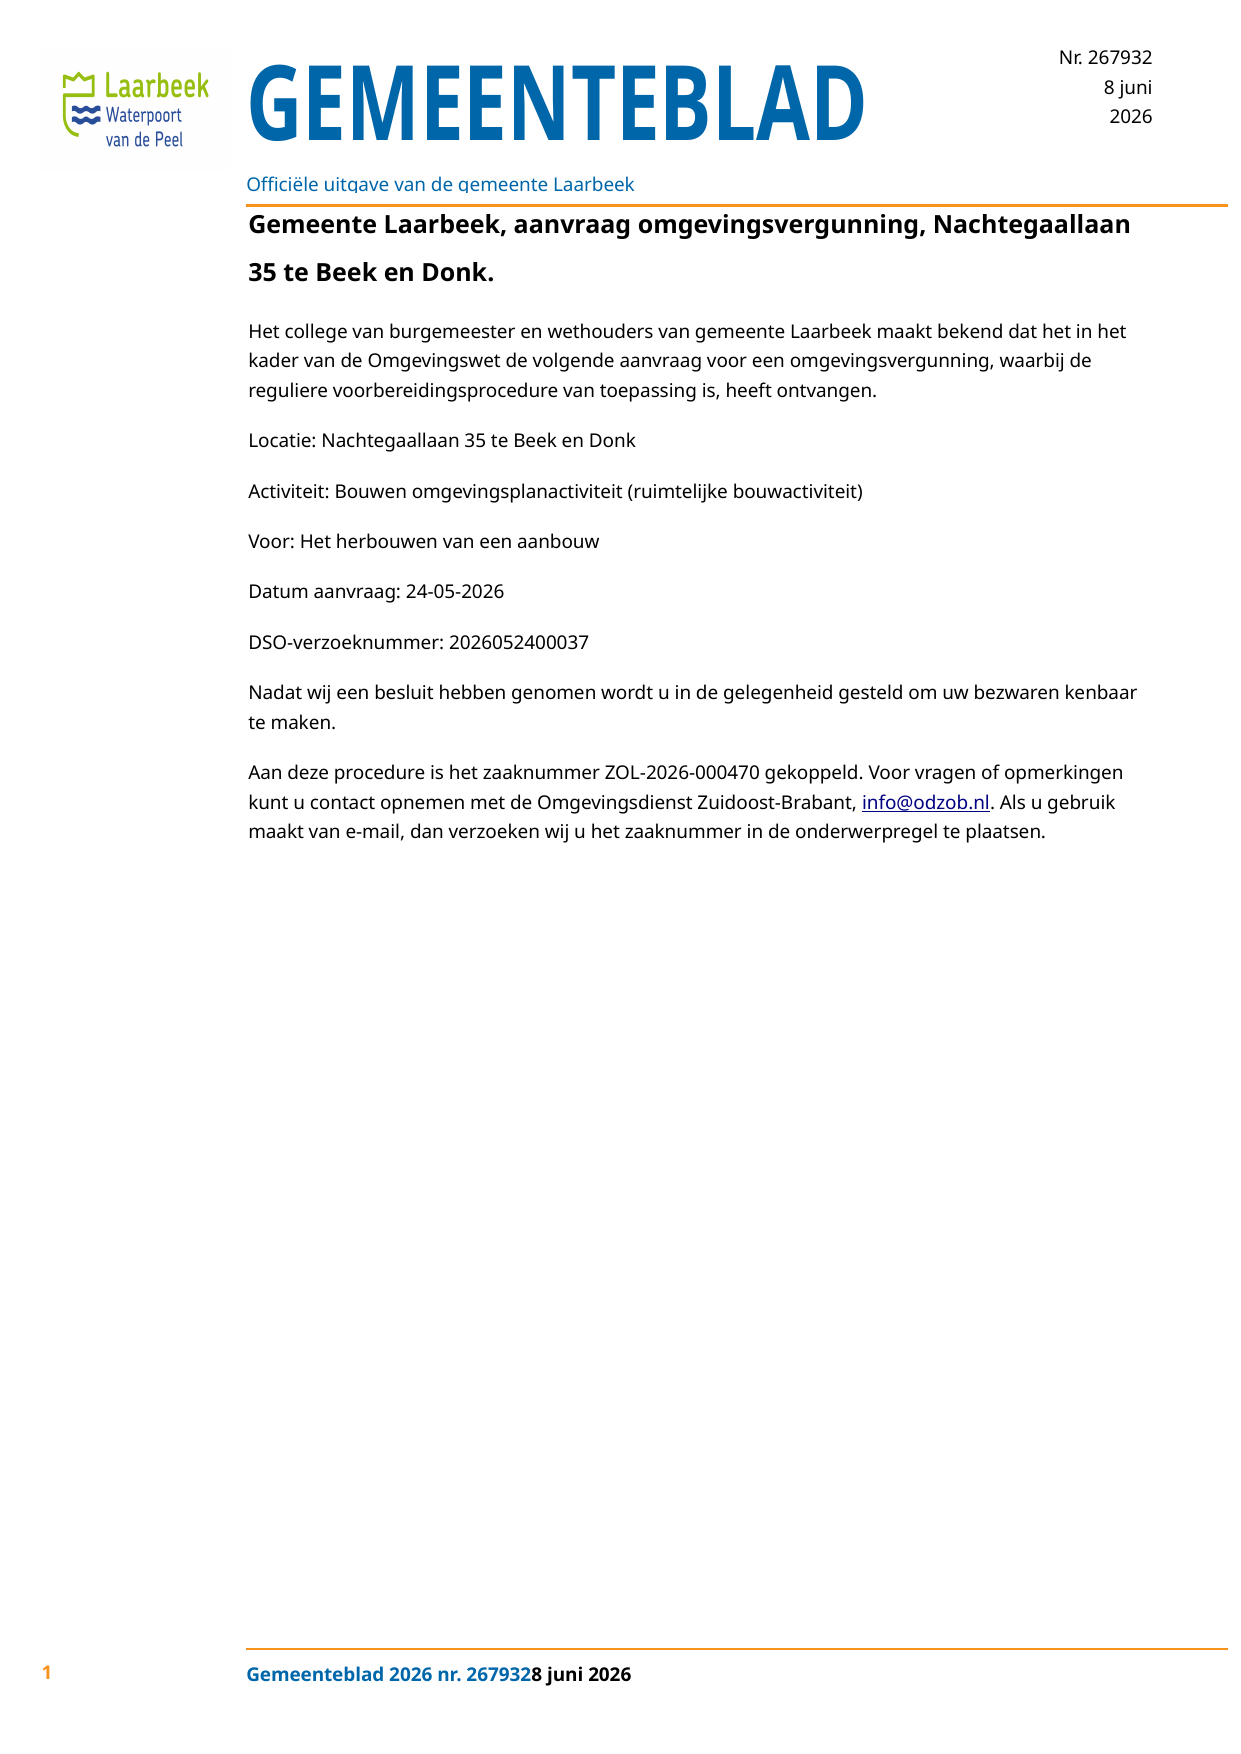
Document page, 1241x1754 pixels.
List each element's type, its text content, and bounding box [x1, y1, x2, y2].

text Nadat wij een besluit hebben genomen wordt u in de gelegenheid gesteld om uw bezwaren kenbaar te maken. [248, 679, 1152, 735]
text Voor: Het herbouwen van een aanbouw [248, 528, 1152, 554]
picture [41, 47, 231, 172]
text Locatie: Nachtegaallaan 35 te Beek en Donk [248, 427, 1152, 453]
text Activiteit: Bouwen omgevingsplanactiviteit (ruimtelijke bouwactiviteit) [248, 478, 1152, 504]
text Gemeente Laarbeek, aanvraag omgevingsvergunning, Nachtegaallaan 35 te Beek en Donk. [248, 207, 1152, 288]
text Datum aanvraag: 24-05-2026 [248, 579, 1152, 604]
text DSO-verzoeknummer: 2026052400037 [248, 629, 1152, 655]
text Aan deze procedure is het zaaknummer ZOL-2026-000470 gekoppeld. Voor vragen of opmerkingen kunt u contact opnemen met de Omgevingsdienst Zuidoost-Brabant, info@odzob.nl. Als u gebruik maakt van e-mail, dan verzoeken wij u het zaaknummer in de onderwerpregel te plaatsen. [248, 759, 1152, 844]
text Het college van burgemeester en wethouders van gemeente Laarbeek maakt bekend dat het in het kader van de Omgevingswet de volgende aanvraag voor een omgevingsvergunning, waarbij de reguliere voorbereidingsprocedure van toepassing is, heeft ontvangen. [248, 318, 1152, 403]
